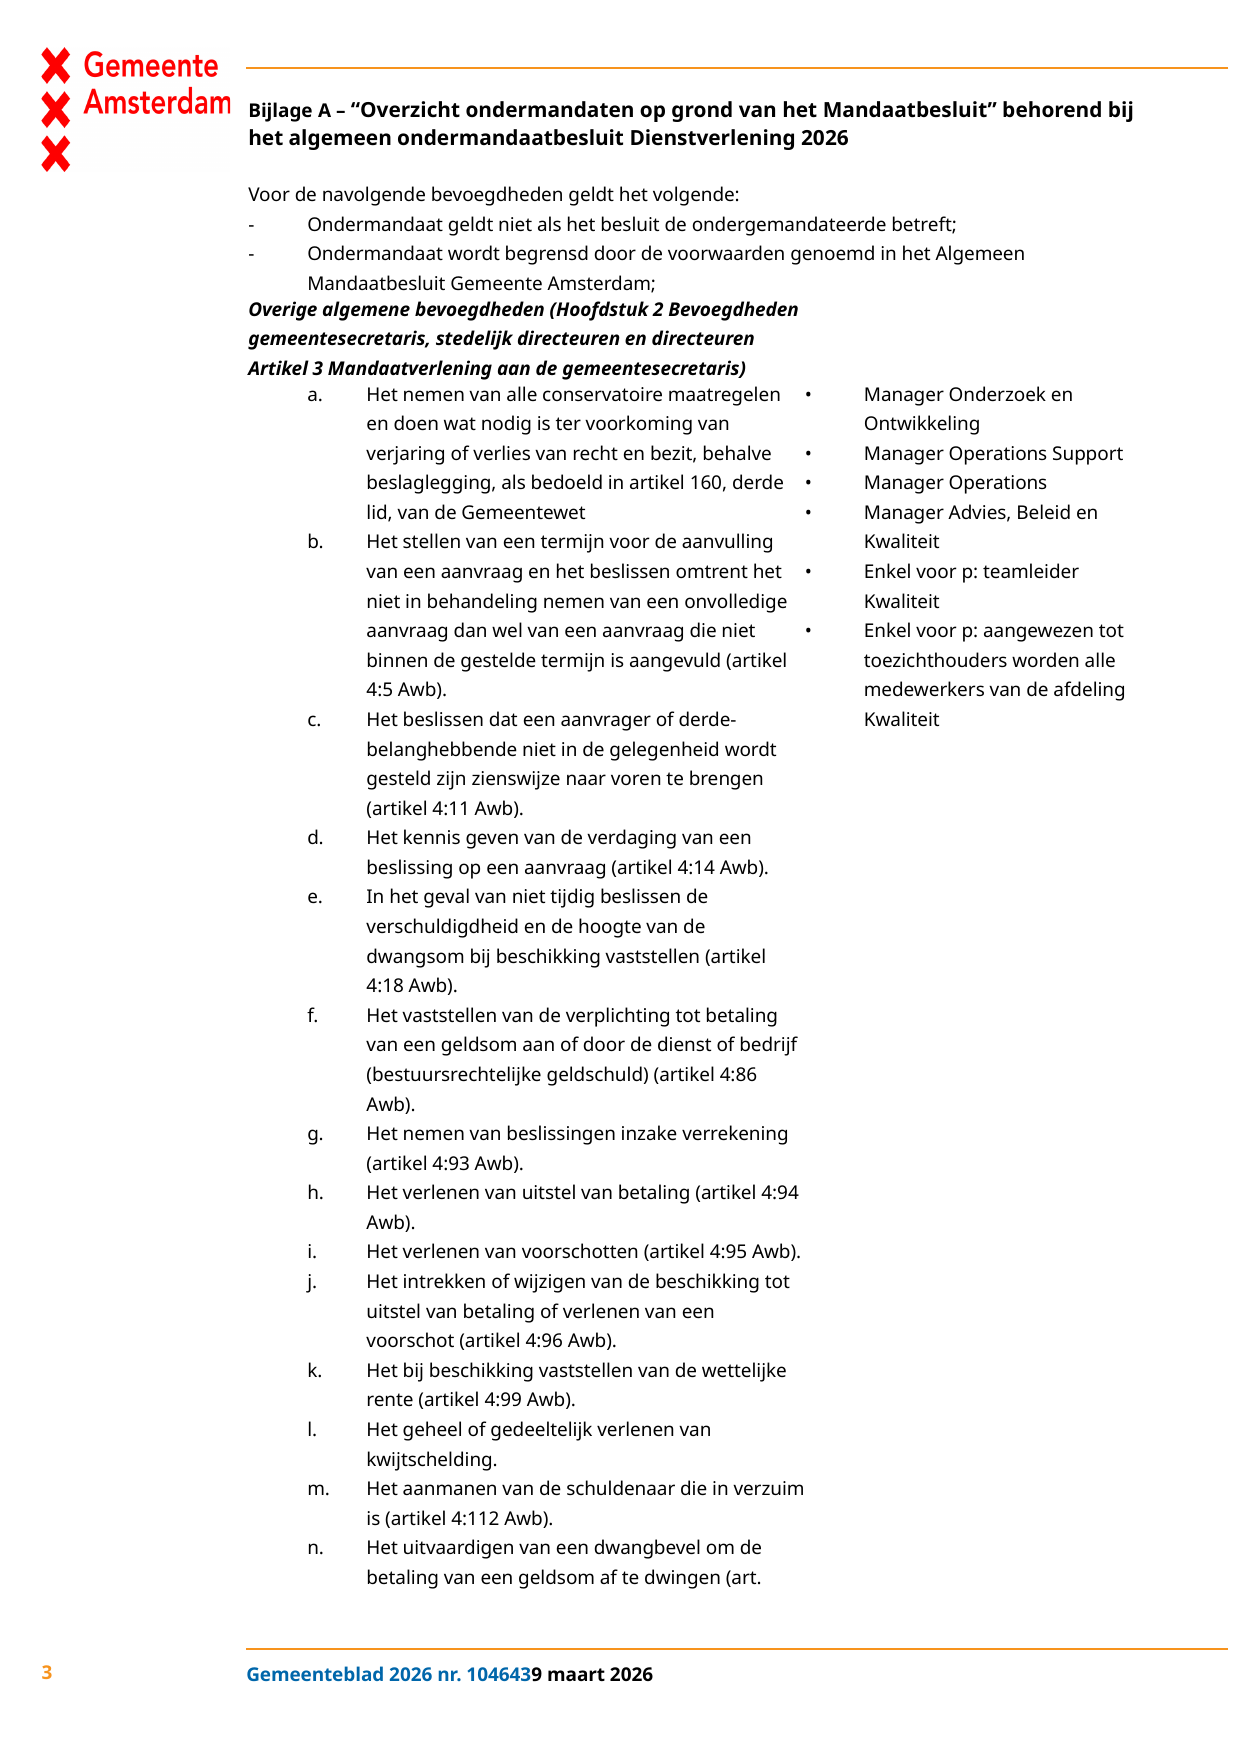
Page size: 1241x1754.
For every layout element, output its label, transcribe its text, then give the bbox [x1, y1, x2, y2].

table_cell [805, 296, 1152, 381]
table_cell Het nemen van alle conservatoire maatregelen en doen wat nodig is ter voorkoming van verjaring of verlies van recht en bezit, behalve beslaglegging, als bedoeld in artikel 160, derde lid, van de Gemeentewet Het stellen van een termijn voor de aanvulling van een aanvraag en het beslissen omtrent het niet in behandeling nemen van een onvolledige aanvraag dan wel van een aanvraag die niet binnen de gestelde termijn is aangevuld (artikel 4:5 Awb). Het beslissen dat een aanvrager of derde-belanghebbende niet in de gelegenheid wordt gesteld zijn zienswijze naar voren te brengen (artikel 4:11 Awb). Het kennis geven van de verdaging van een beslissing op een aanvraag (artikel 4:14 Awb). In het geval van niet tijdig beslissen de verschuldigdheid en de hoogte van de dwangsom bij beschikking vaststellen (artikel 4:18 Awb). Het vaststellen van de verplichting tot betaling van een geldsom aan of door de dienst of bedrijf (bestuursrechtelijke geldschuld) (artikel 4:86 Awb). Het nemen van beslissingen inzake verrekening (artikel 4:93 Awb). Het verlenen van uitstel van betaling (artikel 4:94 Awb). Het verlenen van voorschotten (artikel 4:95 Awb). Het intrekken of wijzigen van de beschikking tot uitstel van betaling of verlenen van een voorschot (artikel 4:96 Awb). Het bij beschikking vaststellen van de wettelijke rente (artikel 4:99 Awb). Het geheel of gedeeltelijk verlenen van kwijtschelding. Het aanmanen van de schuldenaar die in verzuim is (artikel 4:112 Awb). Het uitvaardigen van een dwangbevel om de betaling van een geldsom af te dwingen (art. [248, 381, 804, 1590]
text Bijlage A – “Overzicht ondermandaten op grond van het Mandaatbesluit” behorend bij het algemeen ondermandaatbesluit Dienstverlening 2026 [248, 95, 1152, 152]
table_cell Manager Onderzoek en Ontwikkeling Manager Operations Support Manager Operations Manager Advies, Beleid en Kwaliteit Enkel voor p: teamleider Kwaliteit Enkel voor p: aangewezen tot toezichthouders worden alle medewerkers van de afdeling Kwaliteit [805, 381, 1152, 1590]
table_header Voor de navolgende bevoegdheden geldt het volgende: Ondermandaat geldt niet als het besluit de ondergemandateerde betreft; Ondermandaat wordt begrensd door de voorwaarden genoemd in het Algemeen Mandaatbesluit Gemeente Amsterdam; [248, 181, 1152, 296]
table_cell Overige algemene bevoegdheden (Hoofdstuk 2 Bevoegdheden gemeentesecretaris, stedelijk directeuren en directeuren Artikel 3 Mandaatverlening aan de gemeentesecretaris) [248, 296, 804, 381]
picture [41, 47, 231, 172]
